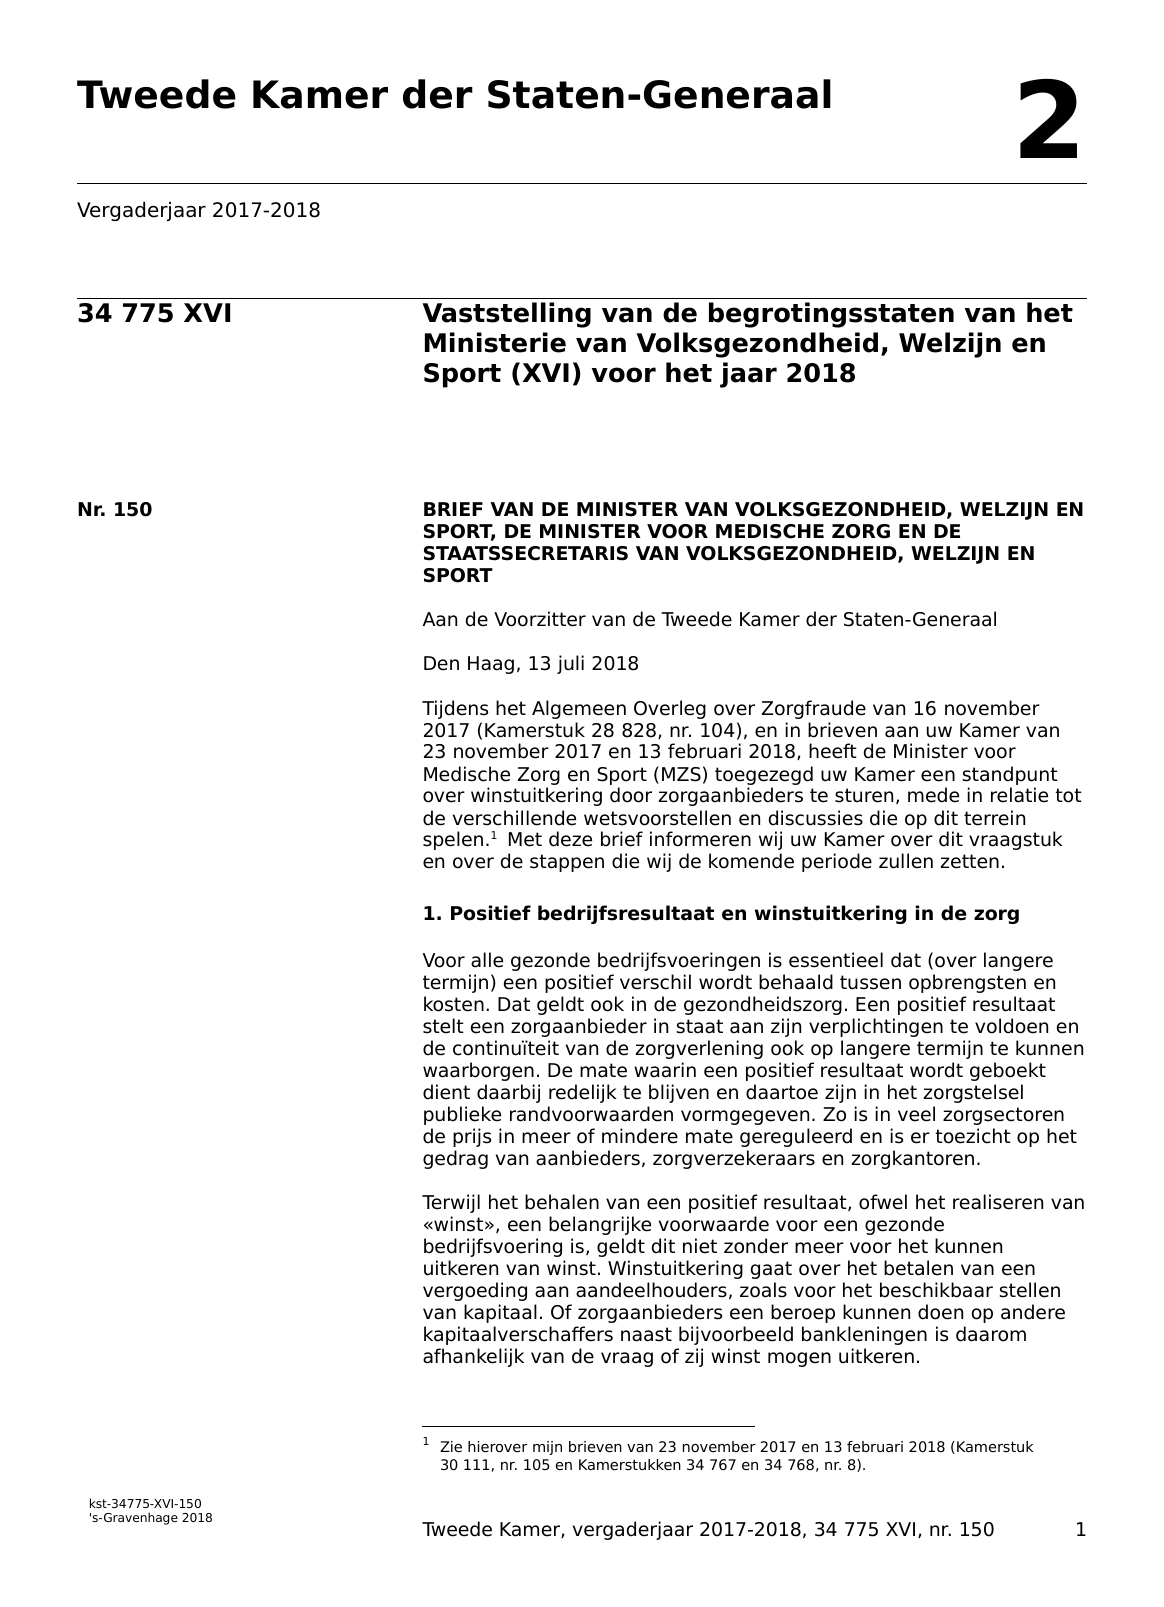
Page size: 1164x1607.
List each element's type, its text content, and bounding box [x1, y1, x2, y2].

text 's-Gravenhage 2018 [88, 1511, 323, 1525]
text Aan de Voorzitter van de Tweede Kamer der Staten-Generaal [422, 609, 1087, 631]
table_cell Vergaderjaar 2017-2018 [77, 184, 1087, 298]
text Terwijl het behalen van een positief resultaat, ofwel het realiseren van «winst», een belangrijke voorwaarde voor een gezonde bedrijfsvoering is, geldt dit niet zonder meer voor het kunnen uitkeren van winst. Winstuitkering gaat over het betalen van een vergoeding aan aandeelhouders, zoals voor het beschikbaar stellen van kapitaal. Of zorgaanbieders een beroep kunnen doen op andere kapitaalverschaffers naast bijvoorbeeld bankleningen is daarom afhankelijk van de vraag of zij winst mogen uitkeren. [422, 1192, 1087, 1368]
text Tijdens het Algemeen Overleg over Zorgfraude van 16 november 2017 (Kamerstuk 28 828, nr. 104), en in brieven aan uw Kamer van 23 november 2017 en 13 februari 2018, heeft de Minister voor Medische Zorg en Sport (MZS) toegezegd uw Kamer een standpunt over winstuitkering door zorgaanbieders te sturen, mede in relatie tot de verschillende wetsvoorstellen en discussies die op dit terrein spelen. Met deze brief informeren wij uw Kamer over dit vraagstuk en over de stappen die wij de komende periode zullen zetten. [422, 697, 1087, 873]
text Zie hierover mijn brieven van 23 november 2017 en 13 februari 2018 (Kamerstuk 30 111, nr. 105 en Kamerstukken 34 767 en 34 768, nr. 8). [422, 1435, 1087, 1474]
text Voor alle gezonde bedrijfsvoeringen is essentieel dat (over langere termijn) een positief verschil wordt behaald tussen opbrengsten en kosten. Dat geldt ook in de gezondheidszorg. Een positief resultaat stelt een zorgaanbieder in staat aan zijn verplichtingen te voldoen en de continuïteit van de zorgverlening ook op langere termijn te kunnen waarborgen. De mate waarin een positief resultaat wordt geboekt dient daarbij redelijk te blijven en daartoe zijn in het zorgstelsel publieke randvoorwaarden vormgegeven. Zo is in veel zorgsectoren de prijs in meer of mindere mate gereguleerd en is er toezicht op het gedrag van aanbieders, zorgverzekeraars en zorgkantoren. [422, 950, 1087, 1170]
table_header 2 [886, 59, 1087, 183]
table_header Tweede Kamer der Staten-Generaal [77, 59, 886, 183]
subtitle 1. Positief bedrijfsresultaat en winstuitkering in de zorg [422, 903, 1087, 925]
text kst-34775-XVI-150 [88, 1497, 323, 1511]
subtitle Nr. 150 BRIEF VAN DE MINISTER VAN VOLKSGEZONDHEID, WELZIJN EN SPORT, DE MINISTER VOOR MEDISCHE ZORG EN DE STAATSSECRETARIS VAN VOLKSGEZONDHEID, WELZIJN EN SPORT [77, 499, 1087, 587]
text Den Haag, 13 juli 2018 [422, 653, 1087, 675]
subtitle 34 775 XVI Vaststelling van de begrotingsstaten van het Ministerie van Volksgezondheid, Welzijn en Sport (XVI) voor het jaar 2018 [77, 299, 1087, 388]
